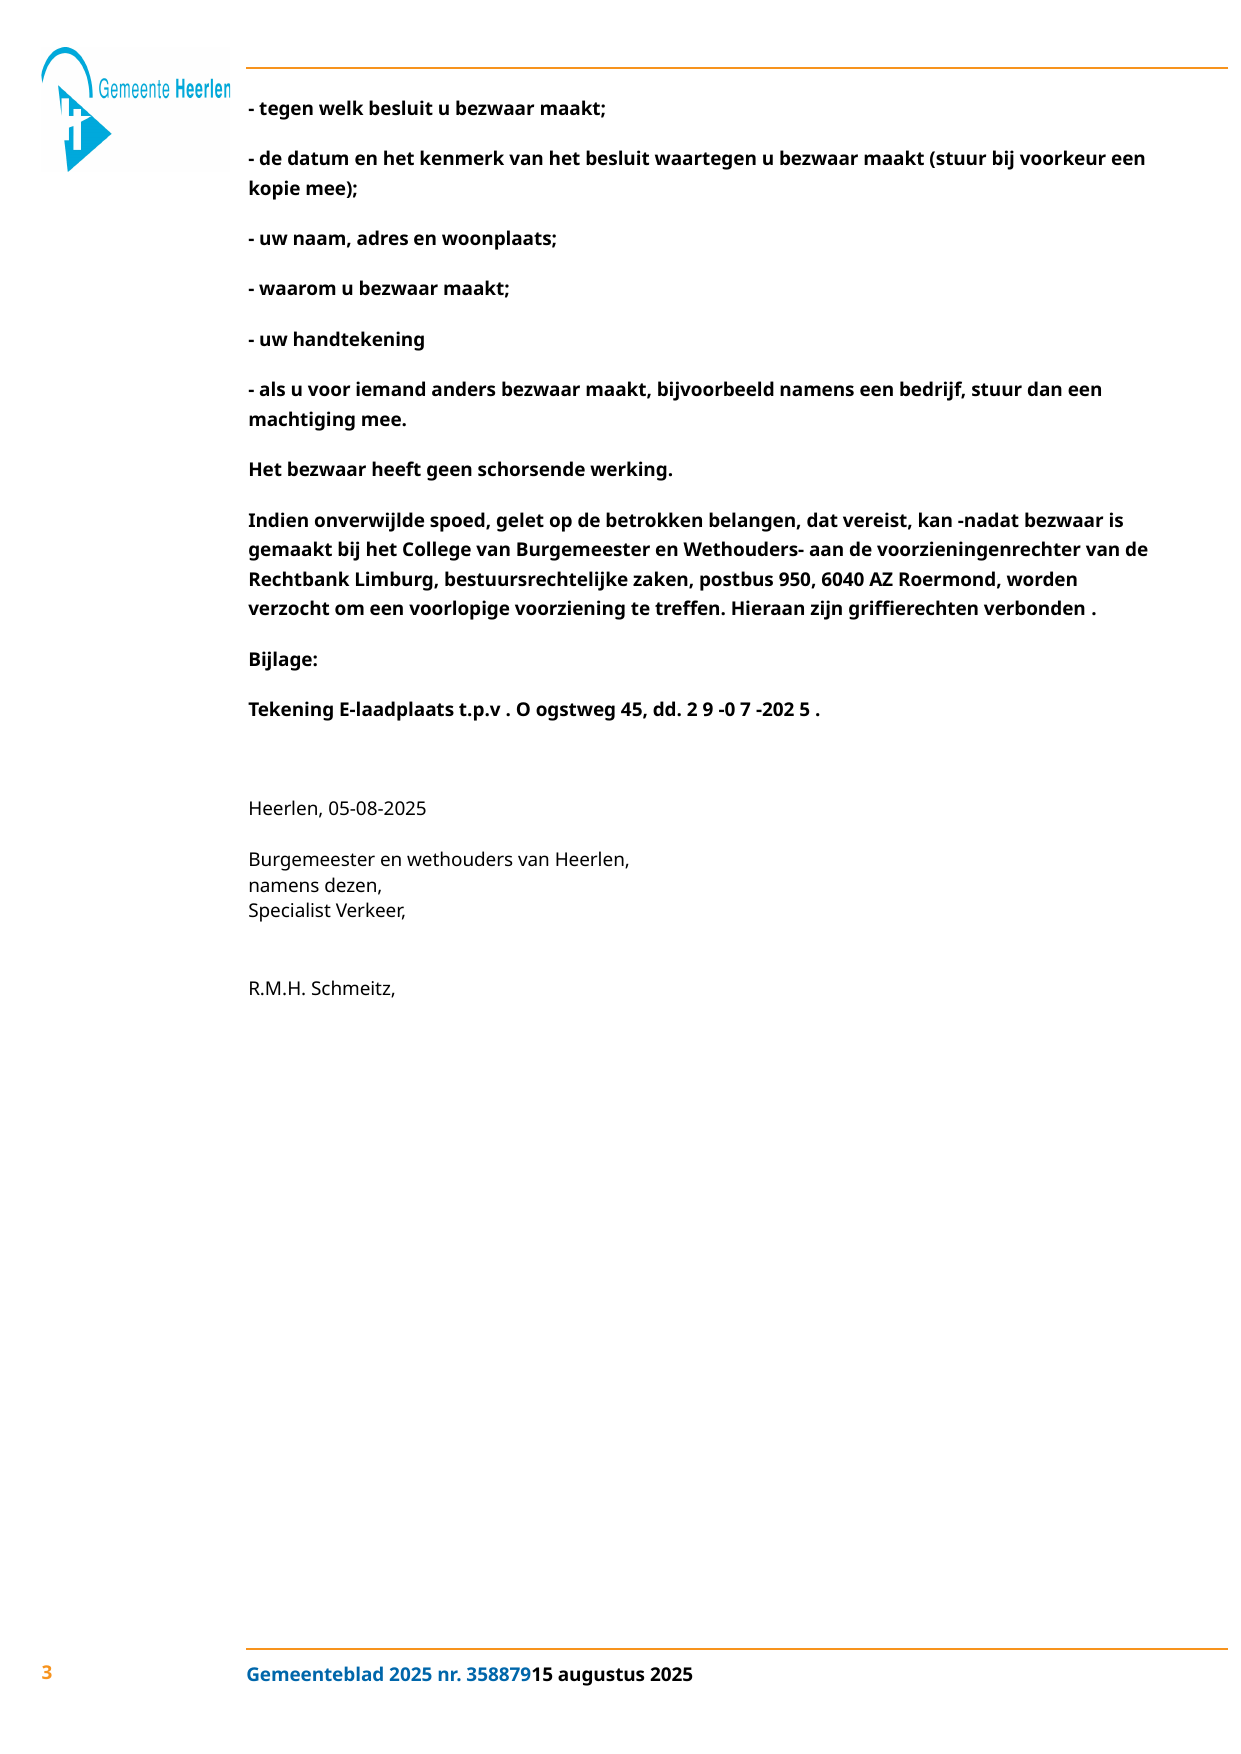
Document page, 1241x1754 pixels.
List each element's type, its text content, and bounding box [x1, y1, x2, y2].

text - uw handtekening [248, 326, 1152, 352]
text namens dezen, [248, 872, 1152, 898]
text Specialist Verkeer, [248, 898, 1152, 923]
text Tekening E-laadplaats t.p.v . O ogstweg 45, dd. 2 9 -0 7 -202 5 . [248, 696, 1152, 722]
picture [41, 47, 231, 172]
text Indien onverwijlde spoed, gelet op de betrokken belangen, dat vereist, kan -nadat bezwaar is gemaakt bij het College van Burgemeester en Wethouders- aan de voorzieningenrechter van de Rechtbank Limburg, bestuursrechtelijke zaken, postbus 950, 6040 AZ Roermond, worden verzocht om een voorlopige voorziening te treffen. Hieraan zijn griffierechten verbonden . [248, 507, 1152, 621]
text - uw naam, adres en woonplaats; [248, 225, 1152, 251]
text - de datum en het kenmerk van het besluit waartegen u bezwaar maakt (stuur bij voorkeur een kopie mee); [248, 145, 1152, 201]
text - tegen welk besluit u bezwaar maakt; [248, 95, 1152, 121]
text Heerlen, 05-08-2025 [248, 795, 1152, 820]
text R.M.H. Schmeitz, [248, 975, 1152, 1001]
text - waarom u bezwaar maakt; [248, 276, 1152, 301]
text Burgemeester en wethouders van Heerlen, [248, 846, 1152, 872]
text Bijlage: [248, 646, 1152, 672]
picture [41, 47, 59, 70]
text Het bezwaar heeft geen schorsende werking. [248, 456, 1152, 482]
text - als u voor iemand anders bezwaar maakt, bijvoorbeeld namens een bedrijf, stuur dan een machtiging mee. [248, 376, 1152, 432]
